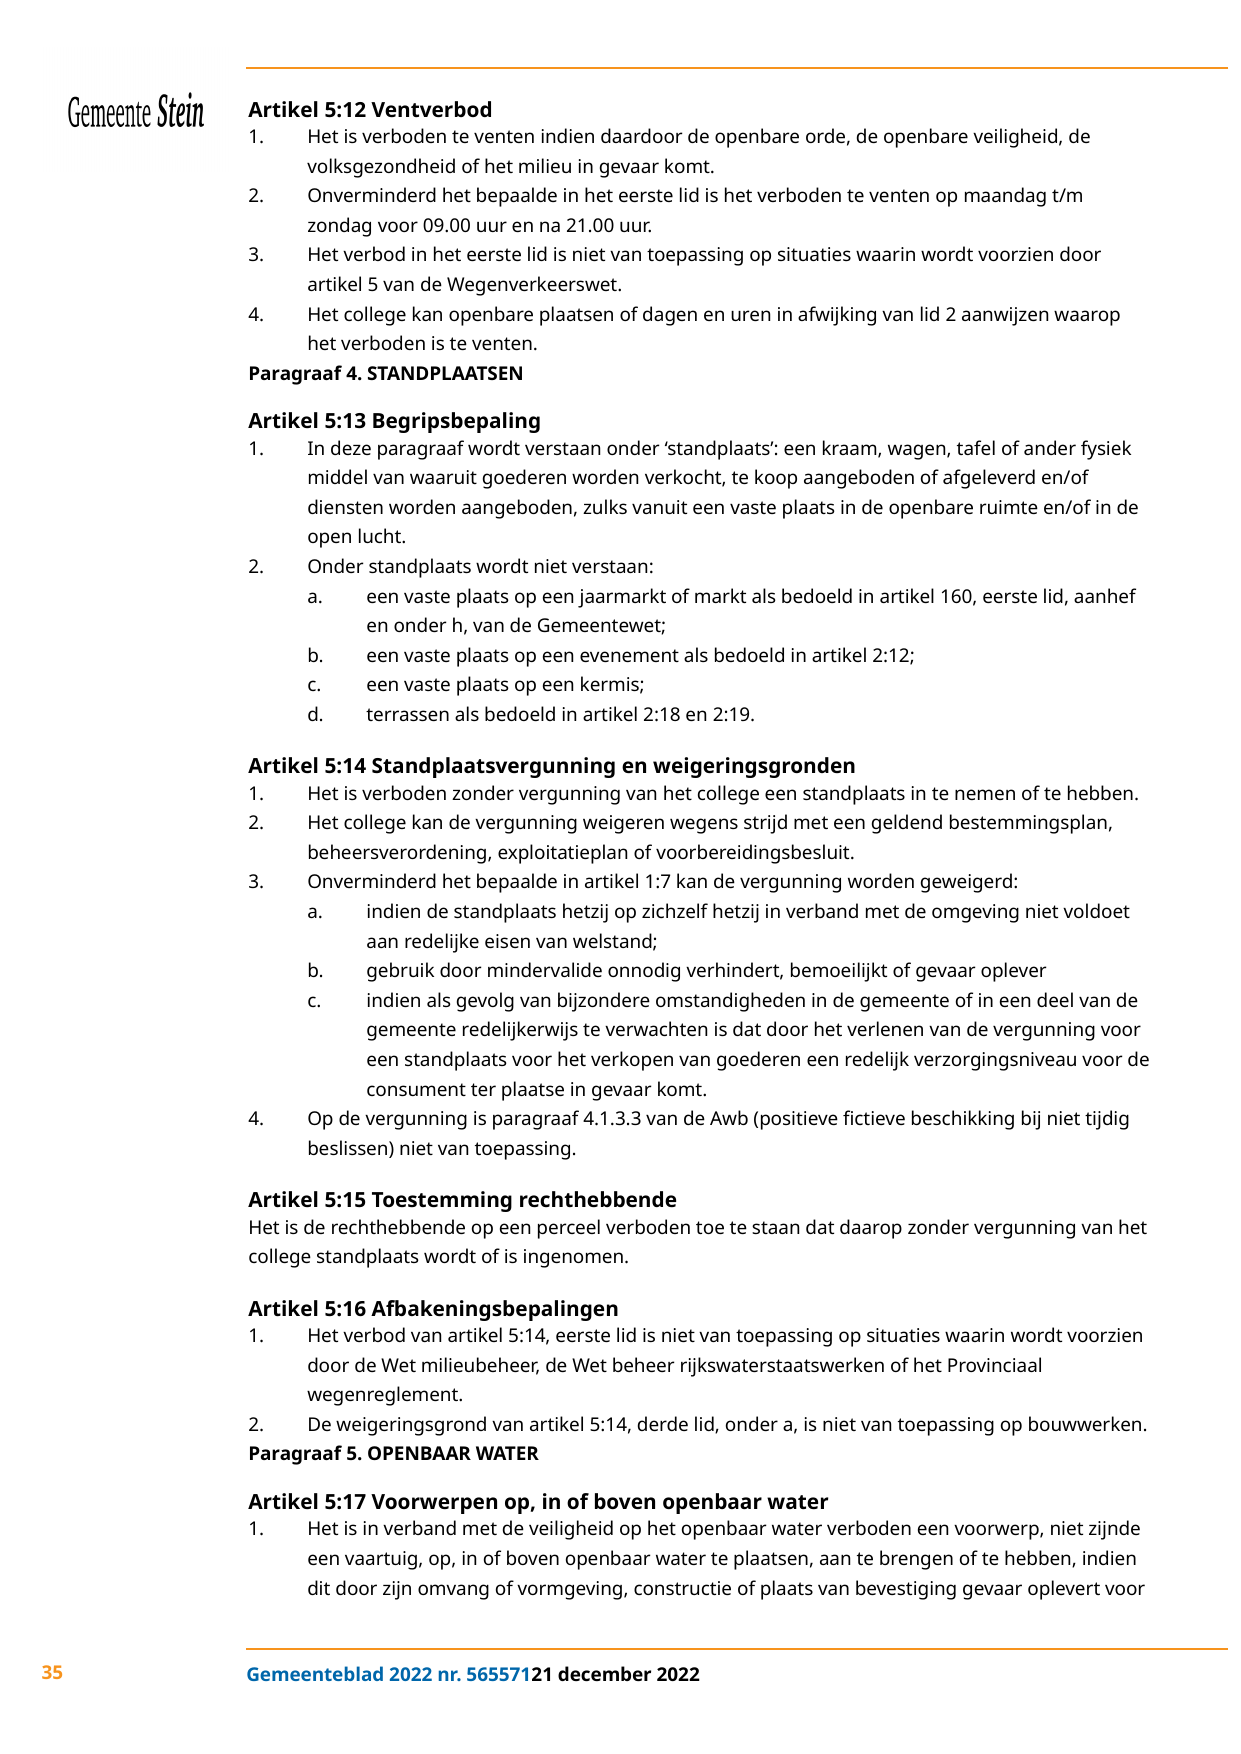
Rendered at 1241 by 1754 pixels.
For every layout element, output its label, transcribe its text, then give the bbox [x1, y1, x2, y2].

list In deze paragraaf wordt verstaan onder ‘standplaats’: een kraam, wagen, tafel of ander fysiek middel van waaruit goederen worden verkocht, te koop aangeboden of afgeleverd en/of diensten worden aangeboden, zulks vanuit een vaste plaats in de openbare ruimte en/of in de open lucht. [248, 435, 1152, 549]
list Het verbod in het eerste lid is niet van toepassing op situaties waarin wordt voorzien door artikel 5 van de Wegenverkeerswet. [248, 242, 1152, 297]
list Het college kan openbare plaatsen of dagen en uren in afwijking van lid 2 aanwijzen waarop het verboden is te venten. [248, 301, 1152, 356]
list een vaste plaats op een jaarmarkt of markt als bedoeld in artikel 160, eerste lid, aanhef en onder h, van de Gemeentewet; [307, 583, 1152, 638]
list Onverminderd het bepaalde in het eerste lid is het verboden te venten op maandag t/m zondag voor 09.00 uur en na 21.00 uur. [248, 182, 1152, 238]
list Onder standplaats wordt niet verstaan: [248, 553, 1152, 579]
list Op de vergunning is paragraaf 4.1.3.3 van de Awb (positieve fictieve beschikking bij niet tijdig beslissen) niet van toepassing. [248, 1105, 1152, 1161]
text Artikel 5:12 Ventverbod [248, 95, 1152, 123]
list De weigeringsgrond van artikel 5:14, derde lid, onder a, is niet van toepassing op bouwwerken. [248, 1411, 1152, 1437]
list Het is in verband met de veiligheid op het openbaar water verboden een voorwerp, niet zijnde een vaartuig, op, in of boven openbaar water te plaatsen, aan te brengen of te hebben, indien dit door zijn omvang of vormgeving, constructie of plaats van bevestiging gevaar oplevert voor [248, 1516, 1152, 1601]
text Artikel 5:13 Begripsbepaling [248, 406, 1152, 435]
text Artikel 5:17 Voorwerpen op, in of boven openbaar water [248, 1487, 1152, 1516]
list Het verbod van artikel 5:14, eerste lid is niet van toepassing op situaties waarin wordt voorzien door de Wet milieubeheer, de Wet beheer rijkswaterstaatswerken of het Provinciaal wegenreglement. [248, 1322, 1152, 1407]
text Artikel 5:14 Standplaatsvergunning en weigeringsgronden [248, 752, 1152, 780]
text Het is de rechthebbende op een perceel verboden toe te staan dat daarop zonder vergunning van het college standplaats wordt of is ingenomen. [248, 1214, 1152, 1269]
list Onverminderd het bepaalde in artikel 1:7 kan de vergunning worden geweigerd: [248, 869, 1152, 894]
list Het is verboden zonder vergunning van het college een standplaats in te nemen of te hebben. [248, 780, 1152, 806]
list indien de standplaats hetzij op zichzelf hetzij in verband met de omgeving niet voldoet aan redelijke eisen van welstand; [307, 898, 1152, 954]
list indien als gevolg van bijzondere omstandigheden in de gemeente of in een deel van de gemeente redelijkerwijs te verwachten is dat door het verlenen van de vergunning voor een standplaats voor het verkopen van goederen een redelijk verzorgingsniveau voor de consument ter plaatse in gevaar komt. [307, 987, 1152, 1102]
text Paragraaf 4. STANDPLAATSEN [248, 360, 1152, 386]
list een vaste plaats op een evenement als bedoeld in artikel 2:12; [307, 642, 1152, 668]
list gebruik door mindervalide onnodig verhindert, bemoeilijkt of gevaar oplever [307, 957, 1152, 983]
text Artikel 5:16 Afbakeningsbepalingen [248, 1294, 1152, 1322]
list Het college kan de vergunning weigeren wegens strijd met een geldend bestemmingsplan, beheersverordening, exploitatieplan of voorbereidingsbesluit. [248, 809, 1152, 865]
list Het is verboden te venten indien daardoor de openbare orde, de openbare veiligheid, de volksgezondheid of het milieu in gevaar komt. [248, 123, 1152, 178]
text Artikel 5:15 Toestemming rechthebbende [248, 1185, 1152, 1214]
list een vaste plaats op een kermis; [307, 672, 1152, 697]
list terrassen als bedoeld in artikel 2:18 en 2:19. [307, 701, 1152, 727]
text Paragraaf 5. OPENBAAR WATER [248, 1441, 1152, 1466]
picture [41, 47, 231, 172]
